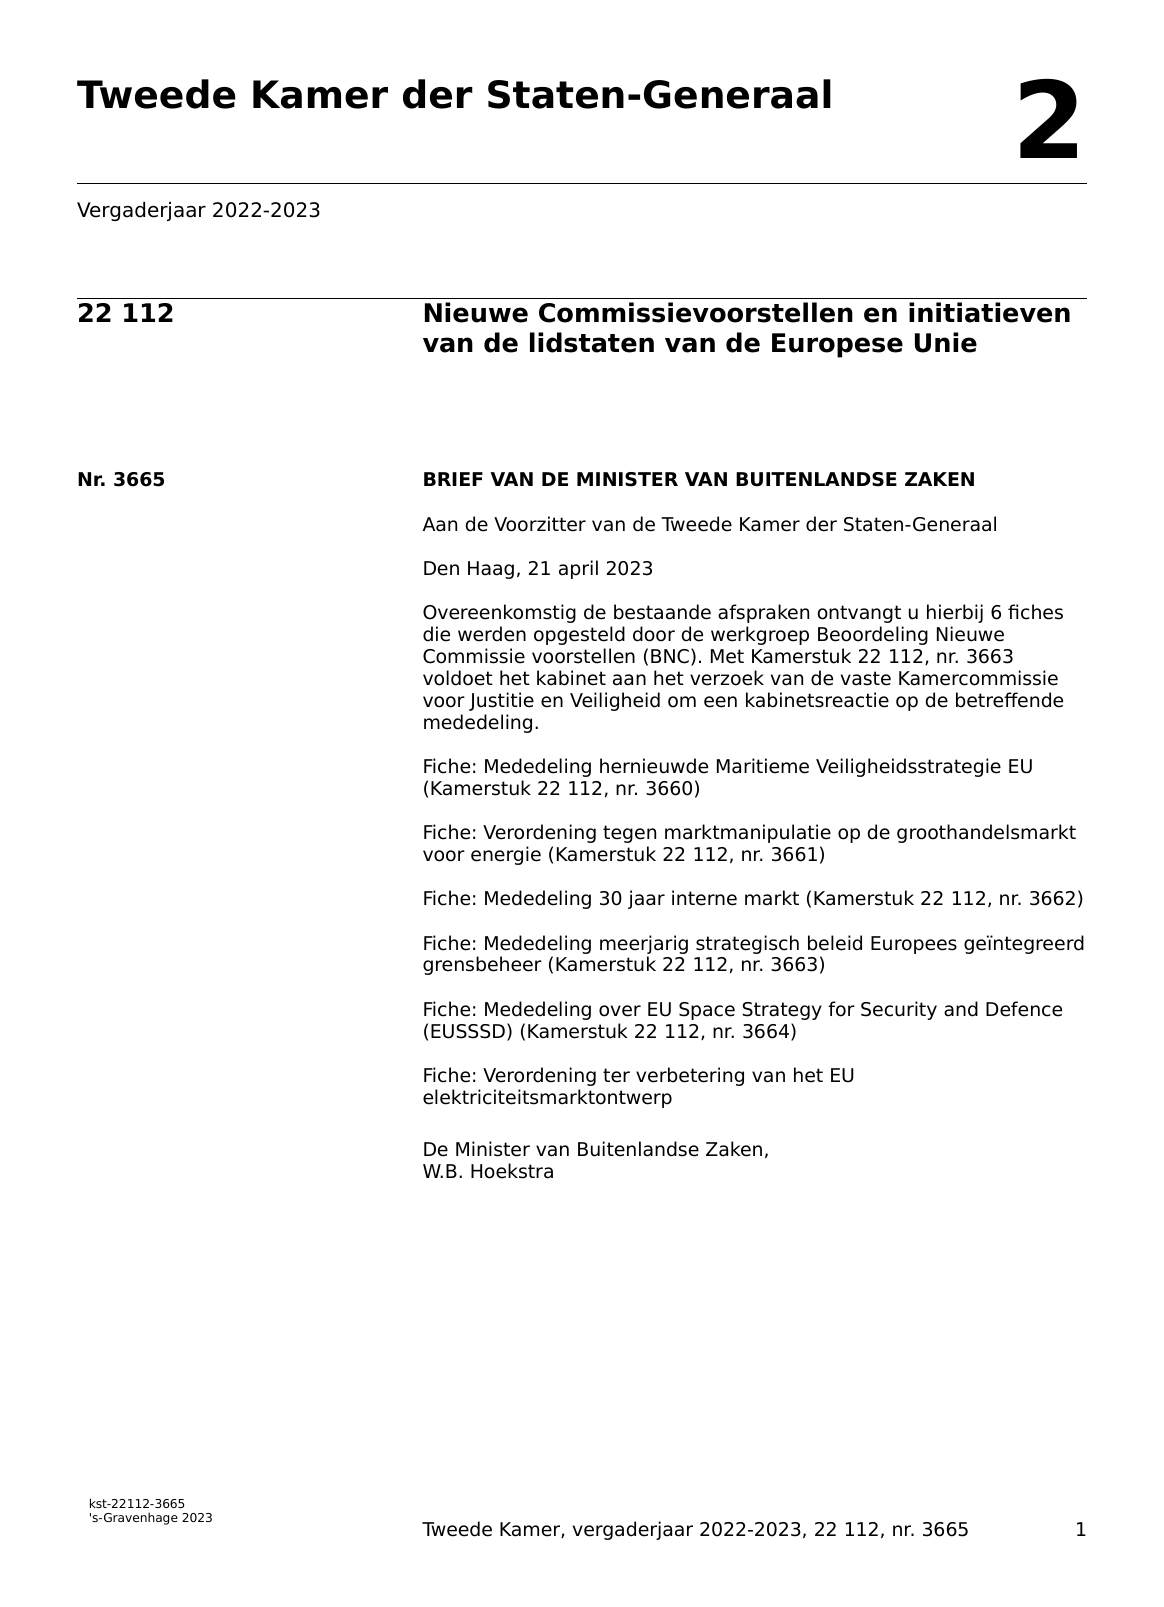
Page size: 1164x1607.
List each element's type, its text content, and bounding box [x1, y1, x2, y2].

text kst-22112-3665 [88, 1497, 323, 1511]
text Fiche: Mededeling hernieuwde Maritieme Veiligheidsstrategie EU (Kamerstuk 22 112, nr. 3660) [422, 756, 1087, 800]
text Fiche: Mededeling over EU Space Strategy for Security and Defence (EUSSSD) (Kamerstuk 22 112, nr. 3664) [422, 998, 1087, 1042]
text Aan de Voorzitter van de Tweede Kamer der Staten-Generaal [422, 513, 1087, 536]
subtitle 22 112 Nieuwe Commissievoorstellen en initiatieven van de lidstaten van de Europese Unie [77, 299, 1087, 358]
text Fiche: Verordening ter verbetering van het EU elektriciteitsmarktontwerp [422, 1065, 1087, 1109]
table_header Tweede Kamer der Staten-Generaal [77, 59, 886, 183]
text De Minister van Buitenlandse Zaken, W.B. Hoekstra [422, 1139, 1087, 1183]
table_cell Vergaderjaar 2022-2023 [77, 184, 1087, 298]
text Overeenkomstig de bestaande afspraken ontvangt u hierbij 6 fiches die werden opgesteld door de werkgroep Beoordeling Nieuwe Commissie voorstellen (BNC). Met Kamerstuk 22 112, nr. 3663 voldoet het kabinet aan het verzoek van de vaste Kamercommissie voor Justitie en Veiligheid om een kabinetsreactie op de betreffende mededeling. [422, 602, 1087, 734]
text Fiche: Verordening tegen marktmanipulatie op de groothandelsmarkt voor energie (Kamerstuk 22 112, nr. 3661) [422, 822, 1087, 866]
table_header 2 [886, 59, 1087, 183]
subtitle Nr. 3665 BRIEF VAN DE MINISTER VAN BUITENLANDSE ZAKEN [77, 469, 1087, 491]
text Fiche: Mededeling meerjarig strategisch beleid Europees geïntegreerd grensbeheer (Kamerstuk 22 112, nr. 3663) [422, 932, 1087, 976]
text Den Haag, 21 april 2023 [422, 558, 1087, 580]
text 's-Gravenhage 2023 [88, 1511, 323, 1525]
text Fiche: Mededeling 30 jaar interne markt (Kamerstuk 22 112, nr. 3662) [422, 888, 1087, 910]
